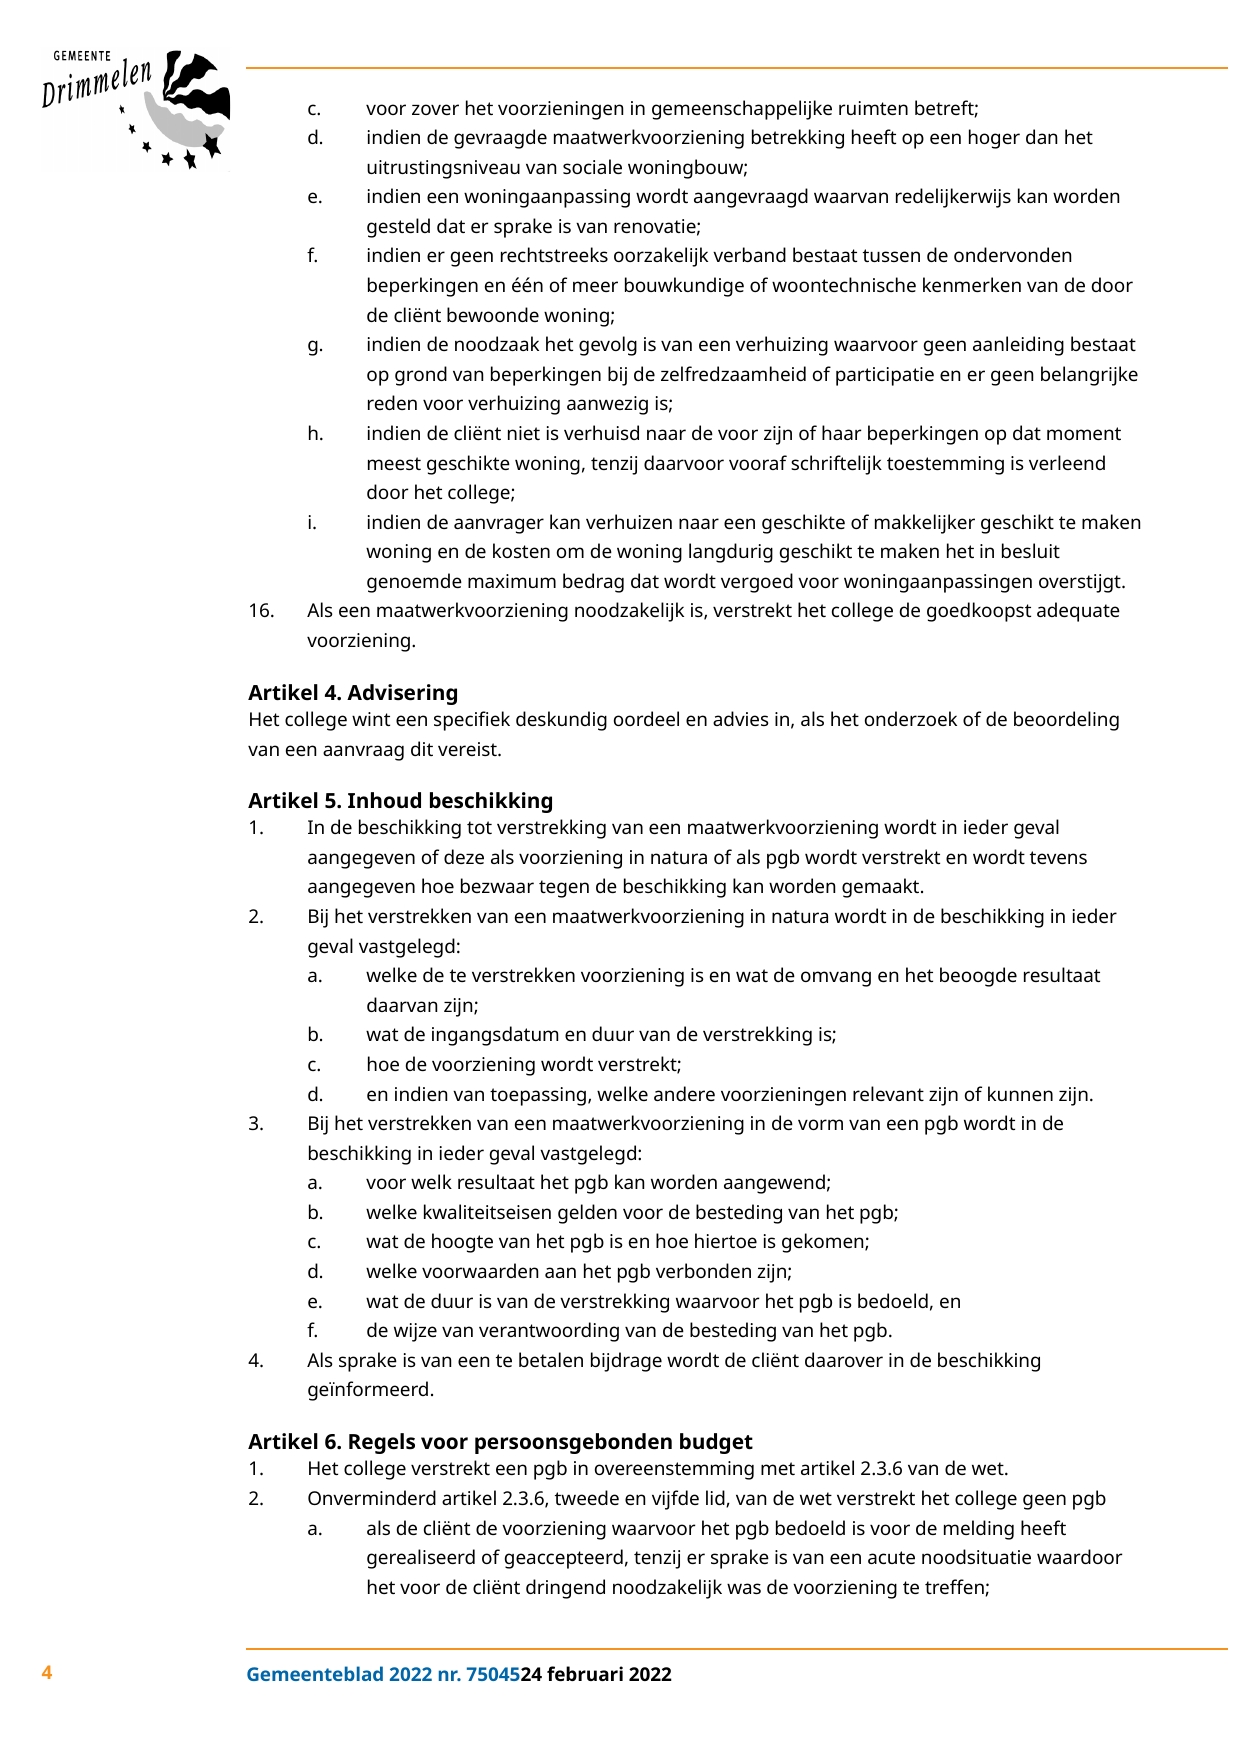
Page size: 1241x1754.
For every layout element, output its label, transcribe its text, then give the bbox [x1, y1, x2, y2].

list Als een maatwerkvoorziening noodzakelijk is, verstrekt het college de goedkoopst adequate voorziening. [248, 598, 1152, 653]
list indien de gevraagde maatwerkvoorziening betrekking heeft op een hoger dan het uitrustingsniveau van sociale woningbouw; [307, 124, 1152, 180]
list In de beschikking tot verstrekking van een maatwerkvoorziening wordt in ieder geval aangegeven of deze als voorziening in natura of als pgb wordt verstrekt en wordt tevens aangegeven hoe bezwaar tegen de beschikking kan worden gemaakt. [248, 814, 1152, 899]
list Onverminderd artikel 2.3.6, tweede en vijfde lid, van de wet verstrekt het college geen pgb [248, 1485, 1152, 1511]
list indien de aanvrager kan verhuizen naar een geschikte of makkelijker geschikt te maken woning en de kosten om de woning langdurig geschikt te maken het in besluit genoemde maximum bedrag dat wordt vergoed voor woningaanpassingen overstijgt. [307, 509, 1152, 594]
list Bij het verstrekken van een maatwerkvoorziening in de vorm van een pgb wordt in de beschikking in ieder geval vastgelegd: [248, 1110, 1152, 1166]
list indien er geen rechtstreeks oorzakelijk verband bestaat tussen de ondervonden beperkingen en één of meer bouwkundige of woontechnische kenmerken van de door de cliënt bewoonde woning; [307, 243, 1152, 328]
text Het college wint een specifiek deskundig oordeel en advies in, als het onderzoek of de beoordeling van een aanvraag dit vereist. [248, 706, 1152, 761]
picture [41, 47, 231, 172]
list en indien van toepassing, welke andere voorzieningen relevant zijn of kunnen zijn. [307, 1081, 1152, 1107]
list voor zover het voorzieningen in gemeenschappelijke ruimten betreft; [307, 95, 1152, 121]
text Artikel 5. Inhoud beschikking [248, 786, 1152, 814]
list Bij het verstrekken van een maatwerkvoorziening in natura wordt in de beschikking in ieder geval vastgelegd: [248, 903, 1152, 959]
text Artikel 4. Advisering [248, 678, 1152, 706]
list indien de cliënt niet is verhuisd naar de voor zijn of haar beperkingen op dat moment meest geschikte woning, tenzij daarvoor vooraf schriftelijk toestemming is verleend door het college; [307, 420, 1152, 505]
list wat de duur is van de verstrekking waarvoor het pgb is bedoeld, en [307, 1288, 1152, 1314]
list als de cliënt de voorziening waarvoor het pgb bedoeld is voor de melding heeft gerealiseerd of geaccepteerd, tenzij er sprake is van een acute noodsituatie waardoor het voor de cliënt dringend noodzakelijk was de voorziening te treffen; [307, 1515, 1152, 1599]
list Het college verstrekt een pgb in overeenstemming met artikel 2.3.6 van de wet. [248, 1456, 1152, 1481]
list voor welk resultaat het pgb kan worden aangewend; [307, 1169, 1152, 1195]
list welke voorwaarden aan het pgb verbonden zijn; [307, 1258, 1152, 1284]
list wat de ingangsdatum en duur van de verstrekking is; [307, 1022, 1152, 1047]
list indien de noodzaak het gevolg is van een verhuizing waarvoor geen aanleiding bestaat op grond van beperkingen bij de zelfredzaamheid of participatie en er geen belangrijke reden voor verhuizing aanwezig is; [307, 331, 1152, 416]
text Artikel 6. Regels voor persoonsgebonden budget [248, 1427, 1152, 1456]
list de wijze van verantwoording van de besteding van het pgb. [307, 1317, 1152, 1343]
list wat de hoogte van het pgb is en hoe hiertoe is gekomen; [307, 1229, 1152, 1254]
list welke de te verstrekken voorziening is en wat de omvang en het beoogde resultaat daarvan zijn; [307, 962, 1152, 1018]
list welke kwaliteitseisen gelden voor de besteding van het pgb; [307, 1199, 1152, 1225]
list hoe de voorziening wordt verstrekt; [307, 1051, 1152, 1077]
list Als sprake is van een te betalen bijdrage wordt de cliënt daarover in de beschikking geïnformeerd. [248, 1347, 1152, 1402]
list indien een woningaanpassing wordt aangevraagd waarvan redelijkerwijs kan worden gesteld dat er sprake is van renovatie; [307, 183, 1152, 239]
